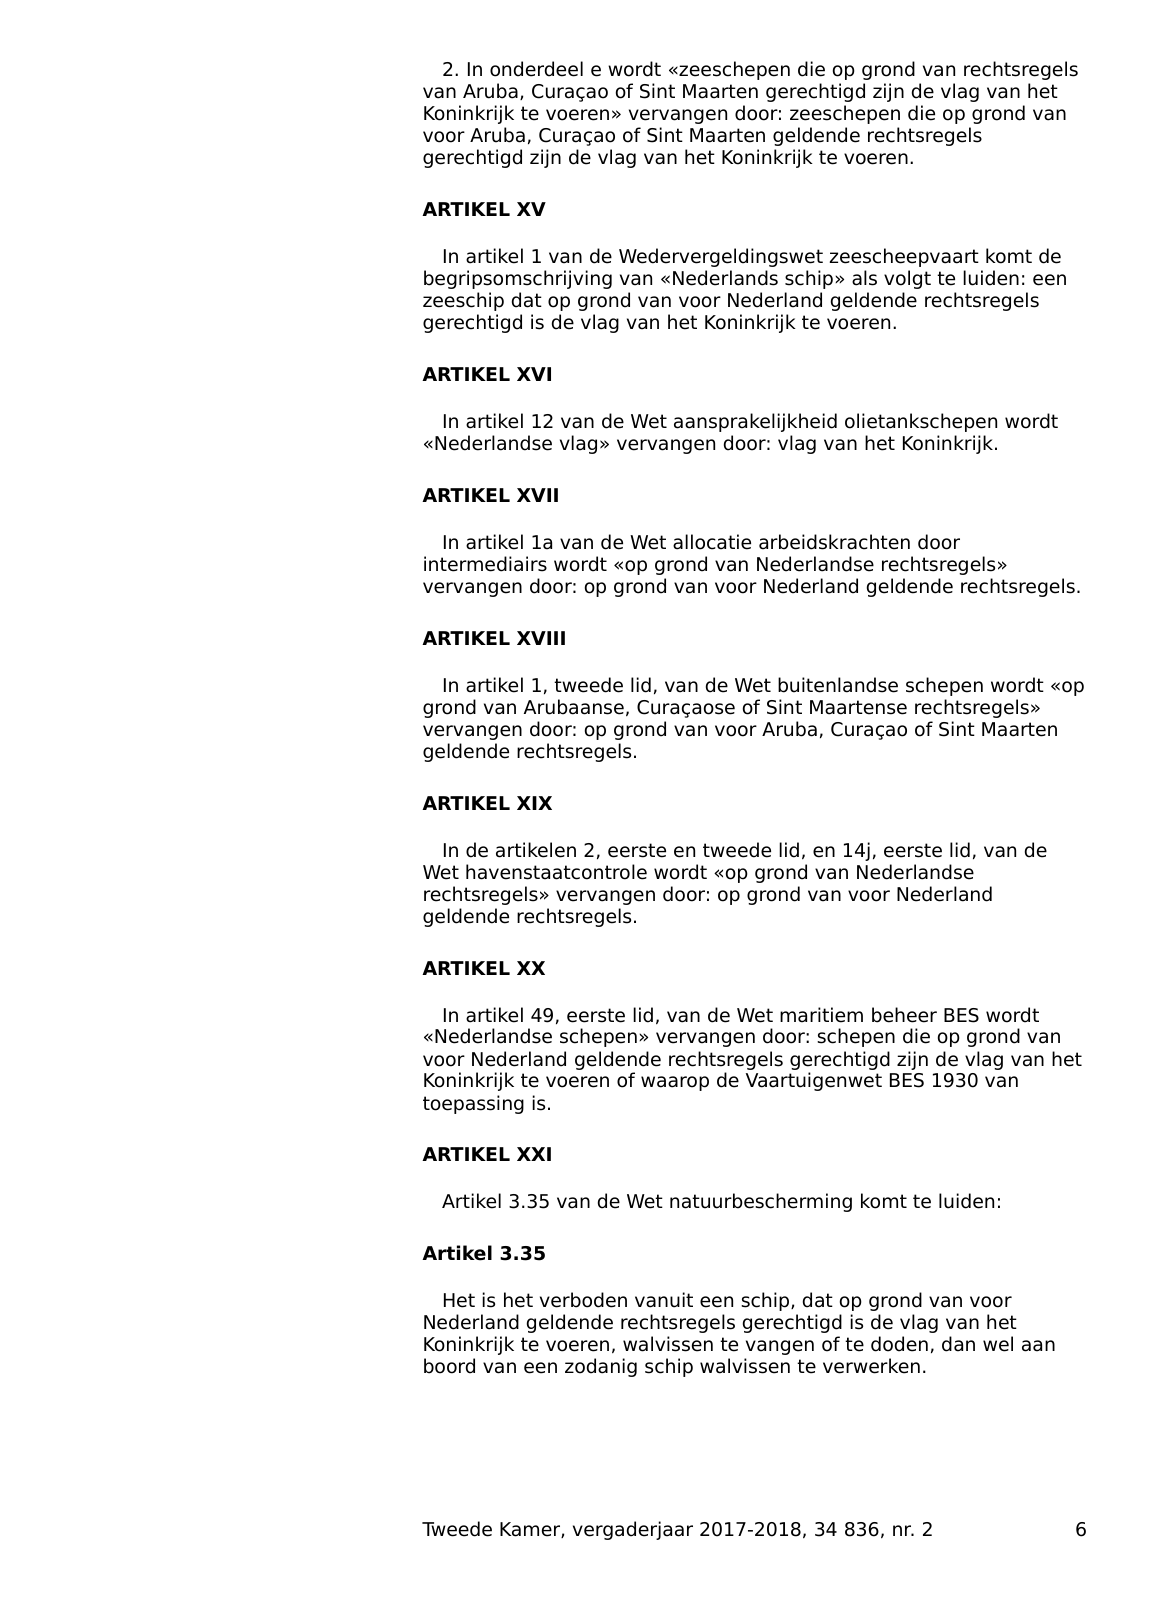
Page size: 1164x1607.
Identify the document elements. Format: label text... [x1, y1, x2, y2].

subtitle ARTIKEL XVIII [422, 628, 1087, 650]
text Artikel 3.35 van de Wet natuurbescherming komt te luiden: [422, 1191, 1087, 1213]
subtitle Artikel 3.35 [422, 1243, 1087, 1265]
subtitle ARTIKEL XX [422, 957, 1087, 979]
text In artikel 1a van de Wet allocatie arbeidskrachten door intermediairs wordt «op grond van Nederlandse rechtsregels» vervangen door: op grond van voor Nederland geldende rechtsregels. [422, 532, 1087, 598]
subtitle ARTIKEL XIX [422, 793, 1087, 814]
subtitle ARTIKEL XVI [422, 364, 1087, 386]
text In artikel 1, tweede lid, van de Wet buitenlandse schepen wordt «op grond van Arubaanse, Curaçaose of Sint Maartense rechtsregels» vervangen door: op grond van voor Aruba, Curaçao of Sint Maarten geldende rechtsregels. [422, 675, 1087, 763]
text Het is het verboden vanuit een schip, dat op grond van voor Nederland geldende rechtsregels gerechtigd is de vlag van het Koninkrijk te voeren, walvissen te vangen of te doden, dan wel aan boord van een zodanig schip walvissen te verwerken. [422, 1290, 1087, 1378]
subtitle ARTIKEL XXI [422, 1144, 1087, 1166]
text In artikel 12 van de Wet aansprakelijkheid olietankschepen wordt «Nederlandse vlag» vervangen door: vlag van het Koninkrijk. [422, 411, 1087, 455]
text 2. In onderdeel e wordt «zeeschepen die op grond van rechtsregels van Aruba, Curaçao of Sint Maarten gerechtigd zijn de vlag van het Koninkrijk te voeren» vervangen door: zeeschepen die op grond van voor Aruba, Curaçao of Sint Maarten geldende rechtsregels gerechtigd zijn de vlag van het Koninkrijk te voeren. [422, 59, 1087, 169]
subtitle ARTIKEL XV [422, 199, 1087, 221]
subtitle ARTIKEL XVII [422, 485, 1087, 507]
text In artikel 1 van de Wedervergeldingswet zeescheepvaart komt de begripsomschrijving van «Nederlands schip» als volgt te luiden: een zeeschip dat op grond van voor Nederland geldende rechtsregels gerechtigd is de vlag van het Koninkrijk te voeren. [422, 246, 1087, 334]
text In de artikelen 2, eerste en tweede lid, en 14j, eerste lid, van de Wet havenstaatcontrole wordt «op grond van Nederlandse rechtsregels» vervangen door: op grond van voor Nederland geldende rechtsregels. [422, 839, 1087, 927]
text In artikel 49, eerste lid, van de Wet maritiem beheer BES wordt «Nederlandse schepen» vervangen door: schepen die op grond van voor Nederland geldende rechtsregels gerechtigd zijn de vlag van het Koninkrijk te voeren of waarop de Vaartuigenwet BES 1930 van toepassing is. [422, 1004, 1087, 1114]
